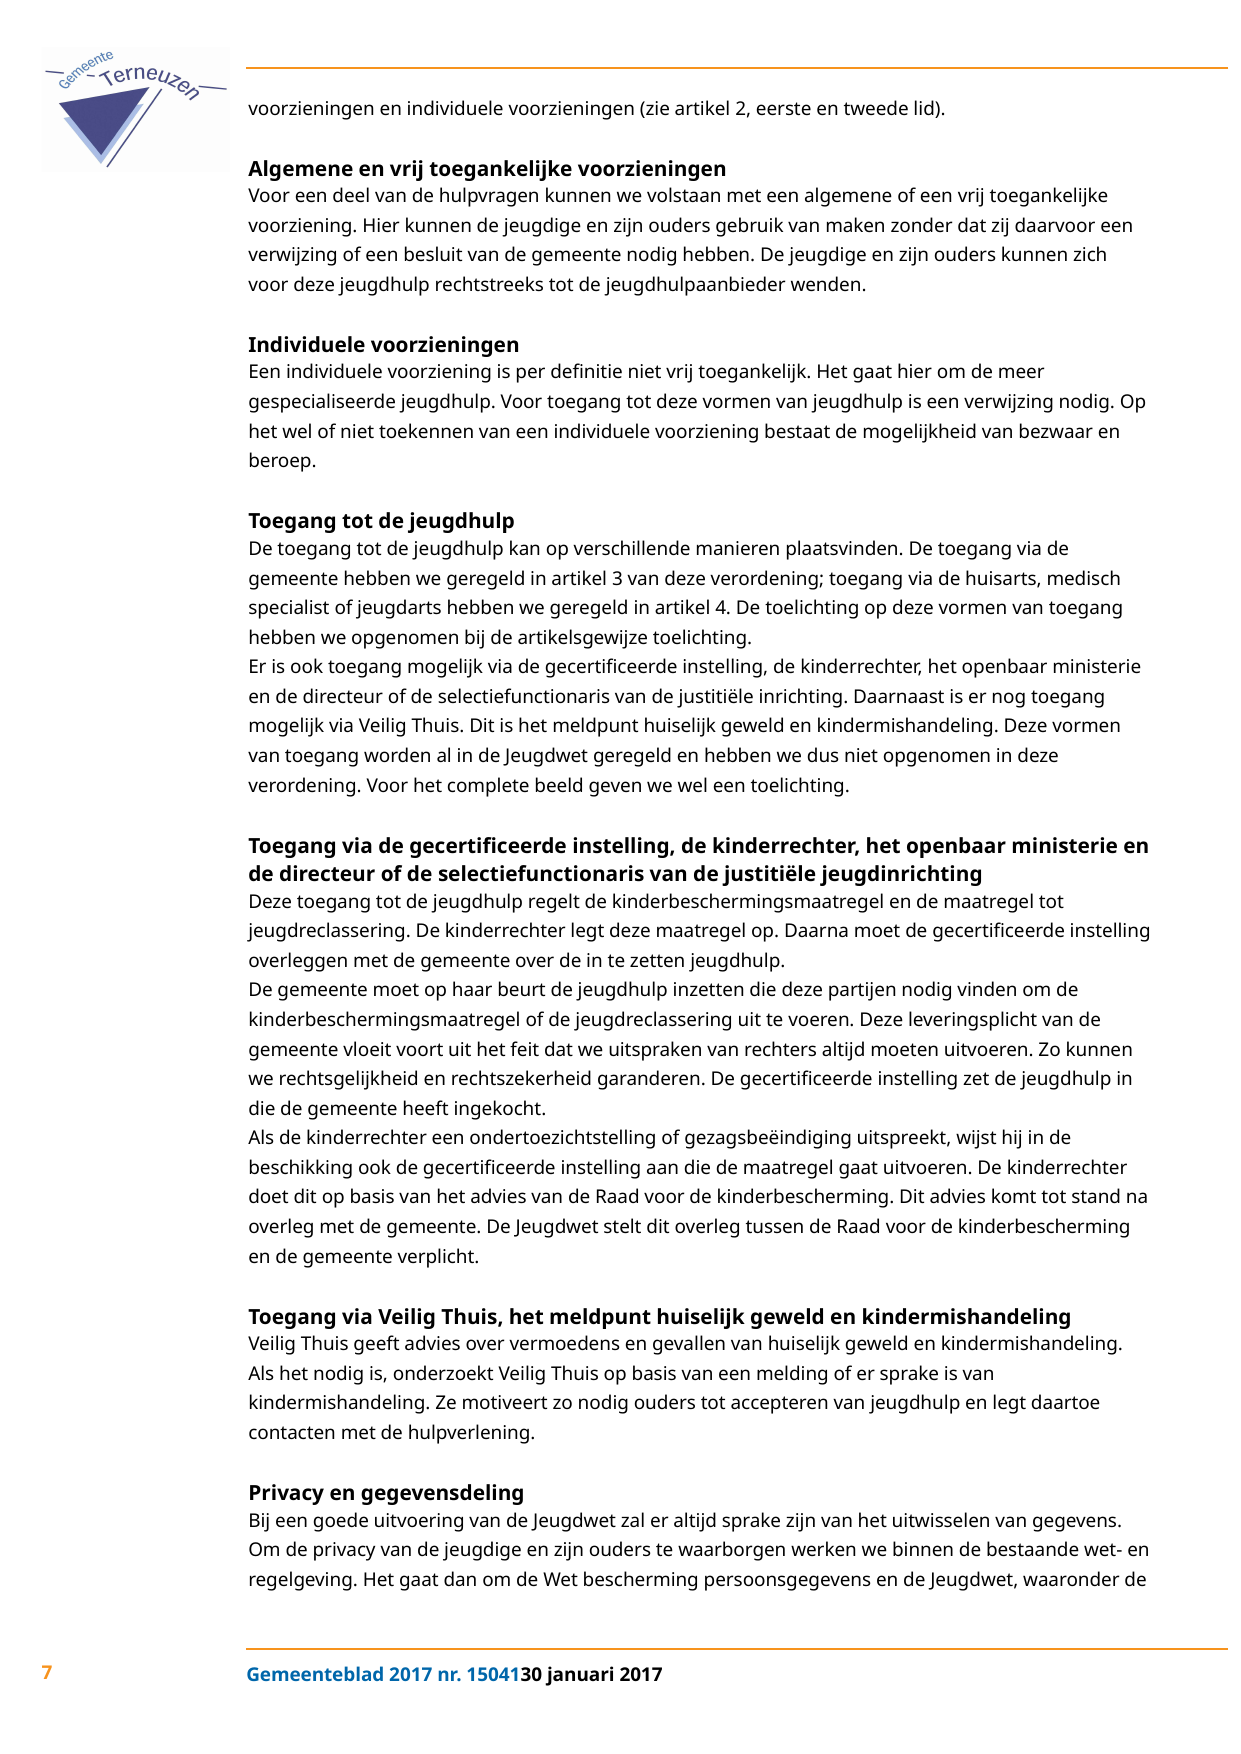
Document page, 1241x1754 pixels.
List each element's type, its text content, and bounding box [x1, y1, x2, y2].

text De gemeente moet op haar beurt de jeugdhulp inzetten die deze partijen nodig vinden om de kinderbeschermingsmaatregel of de jeugdreclassering uit te voeren. Deze leveringsplicht van de gemeente vloeit voort uit het feit dat we uitspraken van rechters altijd moeten uitvoeren. Zo kunnen we rechtsgelijkheid en rechtszekerheid garanderen. De gecertificeerde instelling zet de jeugdhulp in die de gemeente heeft ingekocht. [248, 977, 1152, 1121]
text Veilig Thuis geeft advies over vermoedens en gevallen van huiselijk geweld en kindermishandeling. Als het nodig is, onderzoekt Veilig Thuis op basis van een melding of er sprake is van kindermishandeling. Ze motiveert zo nodig ouders tot accepteren van jeugdhulp en legt daartoe contacten met de hulpverlening. [248, 1330, 1152, 1445]
text Deze toegang tot de jeugdhulp regelt de kinderbeschermingsmaatregel en de maatregel tot jeugdreclassering. De kinderrechter legt deze maatregel op. Daarna moet de gecertificeerde instelling overleggen met de gemeente over de in te zetten jeugdhulp. [248, 888, 1152, 973]
text Toegang tot de jeugdhulp [248, 507, 1152, 535]
text Er is ook toegang mogelijk via de gecertificeerde instelling, de kinderrechter, het openbaar ministerie en de directeur of de selectiefunctionaris van de justitiële inrichting. Daarnaast is er nog toegang mogelijk via Veilig Thuis. Dit is het meldpunt huiselijk geweld en kindermishandeling. Deze vormen van toegang worden al in de Jeugdwet geregeld en hebben we dus niet opgenomen in deze verordening. Voor het complete beeld geven we wel een toelichting. [248, 653, 1152, 797]
text Algemene en vrij toegankelijke voorzieningen [248, 154, 1152, 182]
text voorzieningen en individuele voorzieningen (zie artikel 2, eerste en tweede lid). [248, 95, 1152, 121]
text Individuele voorzieningen [248, 330, 1152, 359]
text Een individuele voorziening is per definitie niet vrij toegankelijk. Het gaat hier om de meer gespecialiseerde jeugdhulp. Voor toegang tot deze vormen van jeugdhulp is een verwijzing nodig. Op het wel of niet toekennen van een individuele voorziening bestaat de mogelijkheid van bezwaar en beroep. [248, 359, 1152, 473]
text Toegang via de gecertificeerde instelling, de kinderrechter, het openbaar ministerie en de directeur of de selectiefunctionaris van de justitiële jeugdinrichting [248, 831, 1152, 888]
text De toegang tot de jeugdhulp kan op verschillende manieren plaatsvinden. De toegang via de gemeente hebben we geregeld in artikel 3 van deze verordening; toegang via de huisarts, medisch specialist of jeugdarts hebben we geregeld in artikel 4. De toelichting op deze vormen van toegang hebben we opgenomen bij de artikelsgewijze toelichting. [248, 535, 1152, 649]
text Bij een goede uitvoering van de Jeugdwet zal er altijd sprake zijn van het uitwisselen van gegevens. Om de privacy van de jeugdige en zijn ouders te waarborgen werken we binnen de bestaande wet- en regelgeving. Het gaat dan om de Wet bescherming persoonsgegevens en de Jeugdwet, waaronder de [248, 1507, 1152, 1592]
picture [41, 47, 231, 172]
text Als de kinderrechter een ondertoezichtstelling of gezagsbeëindiging uitspreekt, wijst hij in de beschikking ook de gecertificeerde instelling aan die de maatregel gaat uitvoeren. De kinderrechter doet dit op basis van het advies van de Raad voor de kinderbescherming. Dit advies komt tot stand na overleg met de gemeente. De Jeugdwet stelt dit overleg tussen de Raad voor de kinderbescherming en de gemeente verplicht. [248, 1124, 1152, 1268]
text Toegang via Veilig Thuis, het meldpunt huiselijk geweld en kindermishandeling [248, 1302, 1152, 1330]
text Privacy en gegevensdeling [248, 1478, 1152, 1507]
text Voor een deel van de hulpvragen kunnen we volstaan met een algemene of een vrij toegankelijke voorziening. Hier kunnen de jeugdige en zijn ouders gebruik van maken zonder dat zij daarvoor een verwijzing of een besluit van de gemeente nodig hebben. De jeugdige en zijn ouders kunnen zich voor deze jeugdhulp rechtstreeks tot de jeugdhulpaanbieder wenden. [248, 182, 1152, 297]
